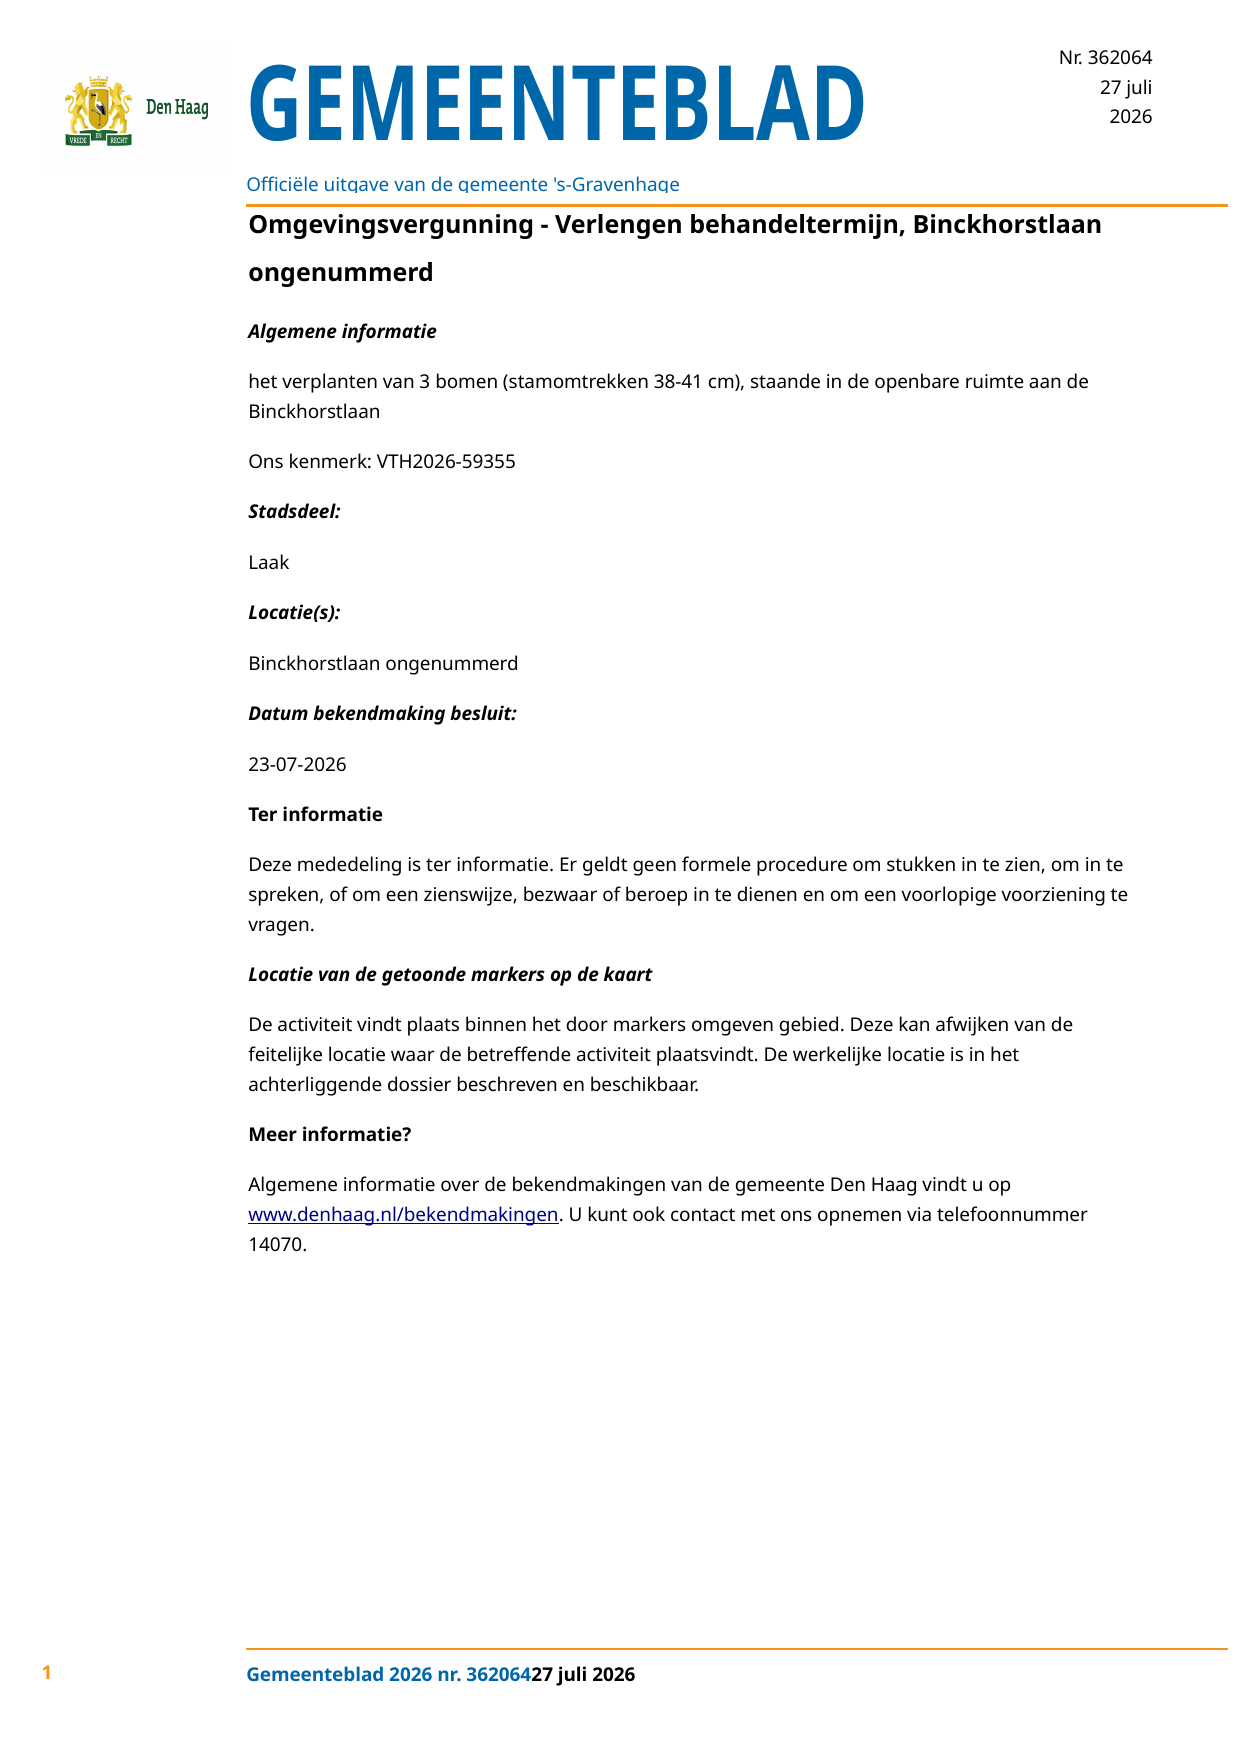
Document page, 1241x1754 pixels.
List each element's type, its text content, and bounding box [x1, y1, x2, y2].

text Locatie van de getoonde markers op de kaart [248, 961, 1152, 987]
text Omgevingsvergunning - Verlengen behandeltermijn, Binckhorstlaan ongenummerd [248, 207, 1152, 288]
text Datum bekendmaking besluit: [248, 700, 1152, 726]
text Locatie(s): [248, 599, 1152, 625]
text Meer informatie? [248, 1121, 1152, 1147]
text 23-07-2026 [248, 751, 1152, 777]
text Ons kenmerk: VTH2026-59355 [248, 448, 1152, 474]
text Algemene informatie over de bekendmakingen van de gemeente Den Haag vindt u op www.denhaag.nl/bekendmakingen. U kunt ook contact met ons opnemen via telefoonnummer 14070. [248, 1172, 1152, 1257]
text Deze mededeling is ter informatie. Er geldt geen formele procedure om stukken in te zien, om in te spreken, of om een zienswijze, bezwaar of beroep in te dienen en om een voorlopige voorziening te vragen. [248, 852, 1152, 937]
text Stadsdeel: [248, 499, 1152, 524]
text Ter informatie [248, 801, 1152, 827]
text Binckhorstlaan ongenummerd [248, 650, 1152, 676]
text Laak [248, 549, 1152, 575]
text Algemene informatie [248, 318, 1152, 344]
picture [41, 47, 231, 172]
text De activiteit vindt plaats binnen het door markers omgeven gebied. Deze kan afwijken van de feitelijke locatie waar de betreffende activiteit plaatsvindt. De werkelijke locatie is in het achterliggende dossier beschreven en beschikbaar. [248, 1012, 1152, 1097]
text het verplanten van 3 bomen (stamomtrekken 38-41 cm), staande in de openbare ruimte aan de Binckhorstlaan [248, 368, 1152, 424]
